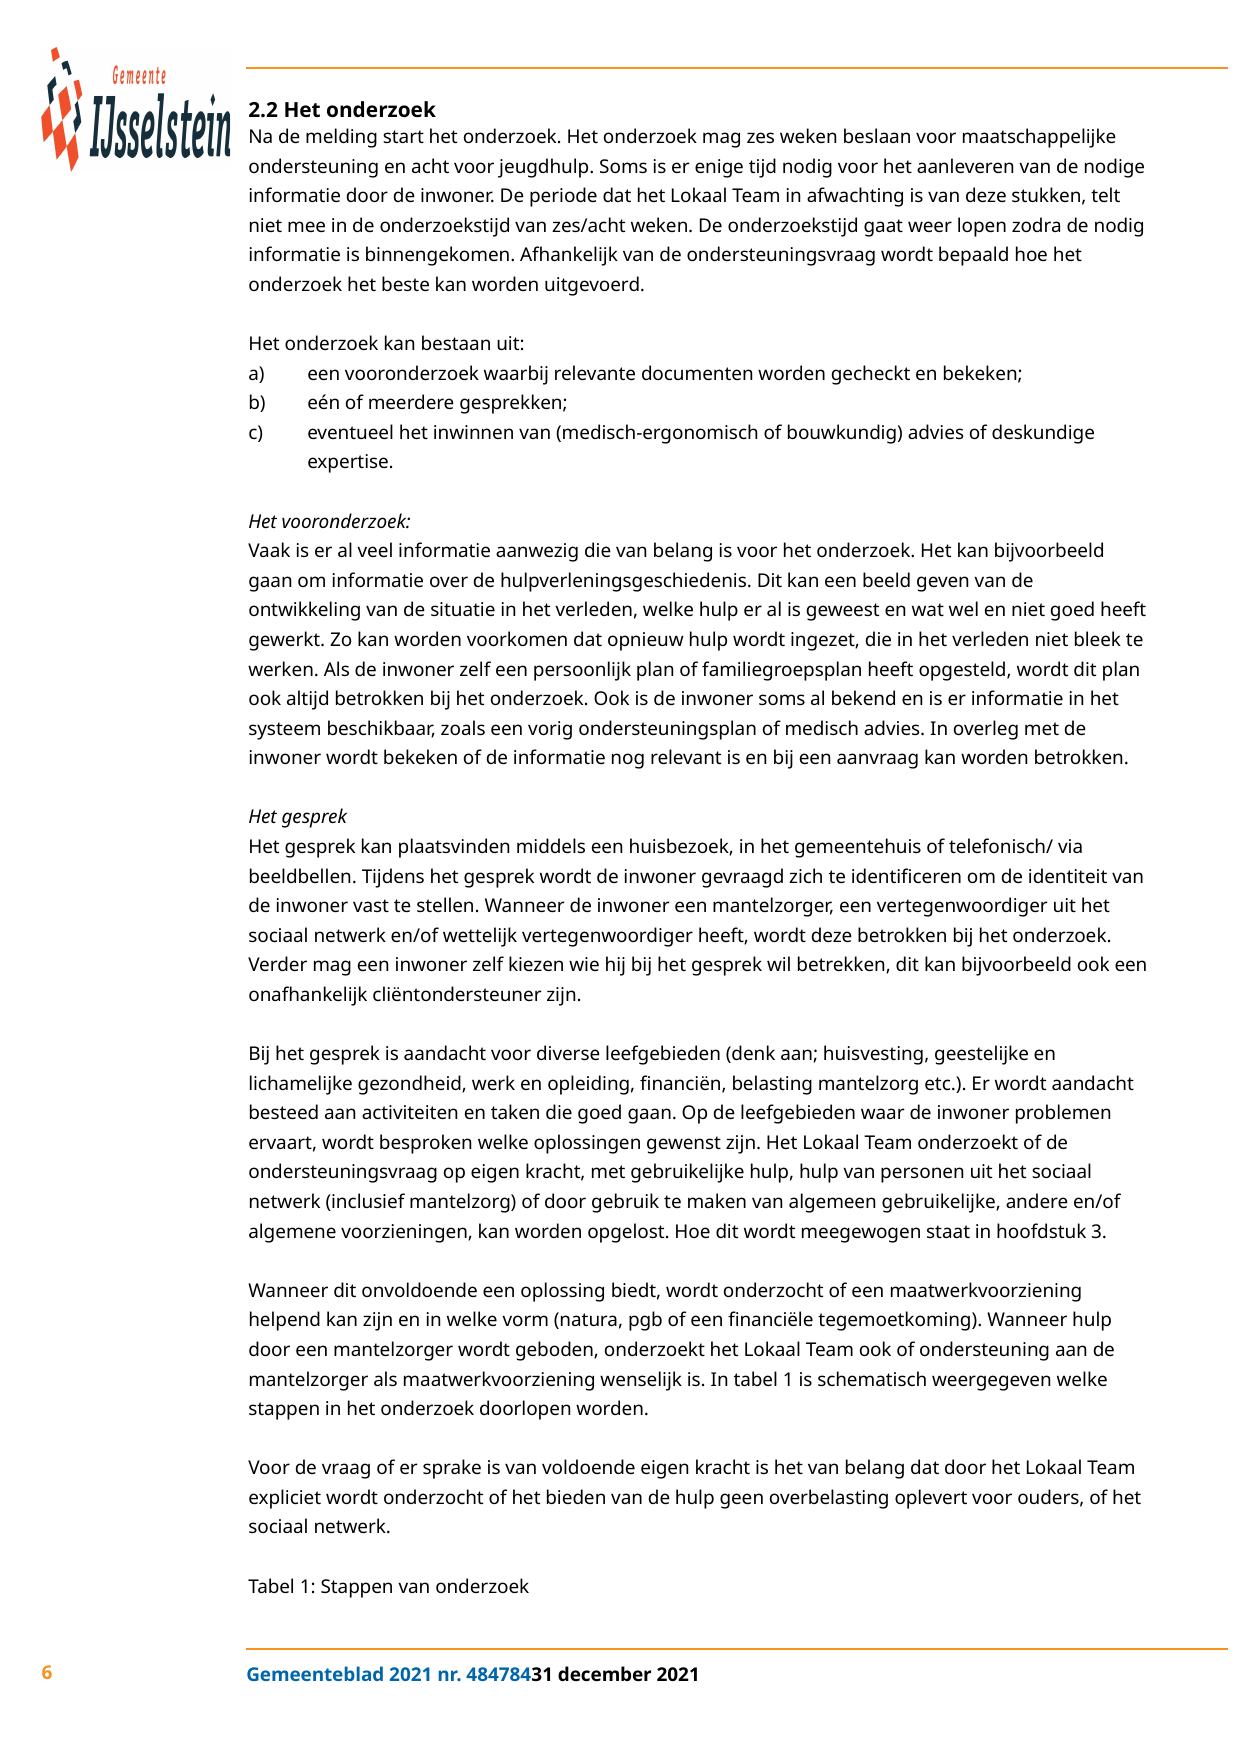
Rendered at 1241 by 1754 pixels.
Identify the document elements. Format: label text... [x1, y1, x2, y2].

text Vaak is er al veel informatie aanwezig die van belang is voor het onderzoek. Het kan bijvoorbeeld gaan om informatie over de hulpverleningsgeschiedenis. Dit kan een beeld geven van de ontwikkeling van de situatie in het verleden, welke hulp er al is geweest en wat wel en niet goed heeft gewerkt. Zo kan worden voorkomen dat opnieuw hulp wordt ingezet, die in het verleden niet bleek te werken. Als de inwoner zelf een persoonlijk plan of familiegroepsplan heeft opgesteld, wordt dit plan ook altijd betrokken bij het onderzoek. Ook is de inwoner soms al bekend en is er informatie in het systeem beschikbaar, zoals een vorig ondersteuningsplan of medisch advies. In overleg met de inwoner wordt bekeken of de informatie nog relevant is en bij een aanvraag kan worden betrokken. [248, 537, 1152, 770]
text Het gesprek [248, 804, 1152, 829]
list een vooronderzoek waarbij relevante documenten worden gecheckt en bekeken; [248, 360, 1152, 386]
picture [41, 47, 231, 172]
text Na de melding start het onderzoek. Het onderzoek mag zes weken beslaan voor maatschappelijke ondersteuning en acht voor jeugdhulp. Soms is er enige tijd nodig voor het aanleveren van de nodige informatie door de inwoner. De periode dat het Lokaal Team in afwachting is van deze stukken, telt niet mee in de onderzoekstijd van zes/acht weken. De onderzoekstijd gaat weer lopen zodra de nodig informatie is binnengekomen. Afhankelijk van de ondersteuningsvraag wordt bepaald hoe het onderzoek het beste kan worden uitgevoerd. [248, 123, 1152, 297]
text 2.2 Het onderzoek [248, 95, 1152, 123]
text Het gesprek kan plaatsvinden middels een huisbezoek, in het gemeentehuis of telefonisch/ via beeldbellen. Tijdens het gesprek wordt de inwoner gevraagd zich te identificeren om de identiteit van de inwoner vast te stellen. Wanneer de inwoner een mantelzorger, een vertegenwoordiger uit het sociaal netwerk en/of wettelijk vertegenwoordiger heeft, wordt deze betrokken bij het onderzoek. Verder mag een inwoner zelf kiezen wie hij bij het gesprek wil betrekken, dit kan bijvoorbeeld ook een onafhankelijk cliëntondersteuner zijn. [248, 833, 1152, 1007]
text Wanneer dit onvoldoende een oplossing biedt, wordt onderzocht of een maatwerkvoorziening helpend kan zijn en in welke vorm (natura, pgb of een financiële tegemoetkoming). Wanneer hulp door een mantelzorger wordt geboden, onderzoekt het Lokaal Team ook of ondersteuning aan de mantelzorger als maatwerkvoorziening wenselijk is. In tabel 1 is schematisch weergegeven welke stappen in het onderzoek doorlopen worden. [248, 1277, 1152, 1421]
text Het onderzoek kan bestaan uit: [248, 330, 1152, 356]
text Bij het gesprek is aandacht voor diverse leefgebieden (denk aan; huisvesting, geestelijke en lichamelijke gezondheid, werk en opleiding, financiën, belasting mantelzorg etc.). Er wordt aandacht besteed aan activiteiten en taken die goed gaan. Op de leefgebieden waar de inwoner problemen ervaart, wordt besproken welke oplossingen gewenst zijn. Het Lokaal Team onderzoekt of de ondersteuningsvraag op eigen kracht, met gebruikelijke hulp, hulp van personen uit het sociaal netwerk (inclusief mantelzorg) of door gebruik te maken van algemeen gebruikelijke, andere en/of algemene voorzieningen, kan worden opgelost. Hoe dit wordt meegewogen staat in hoofdstuk 3. [248, 1040, 1152, 1243]
list eventueel het inwinnen van (medisch-ergonomisch of bouwkundig) advies of deskundige expertise. [248, 419, 1152, 474]
text Het vooronderzoek: [248, 508, 1152, 533]
text Tabel 1: Stappen van onderzoek [248, 1573, 1152, 1598]
text Voor de vraag of er sprake is van voldoende eigen kracht is het van belang dat door het Lokaal Team expliciet wordt onderzocht of het bieden van de hulp geen overbelasting oplevert voor ouders, of het sociaal netwerk. [248, 1454, 1152, 1539]
list eén of meerdere gesprekken; [248, 389, 1152, 415]
